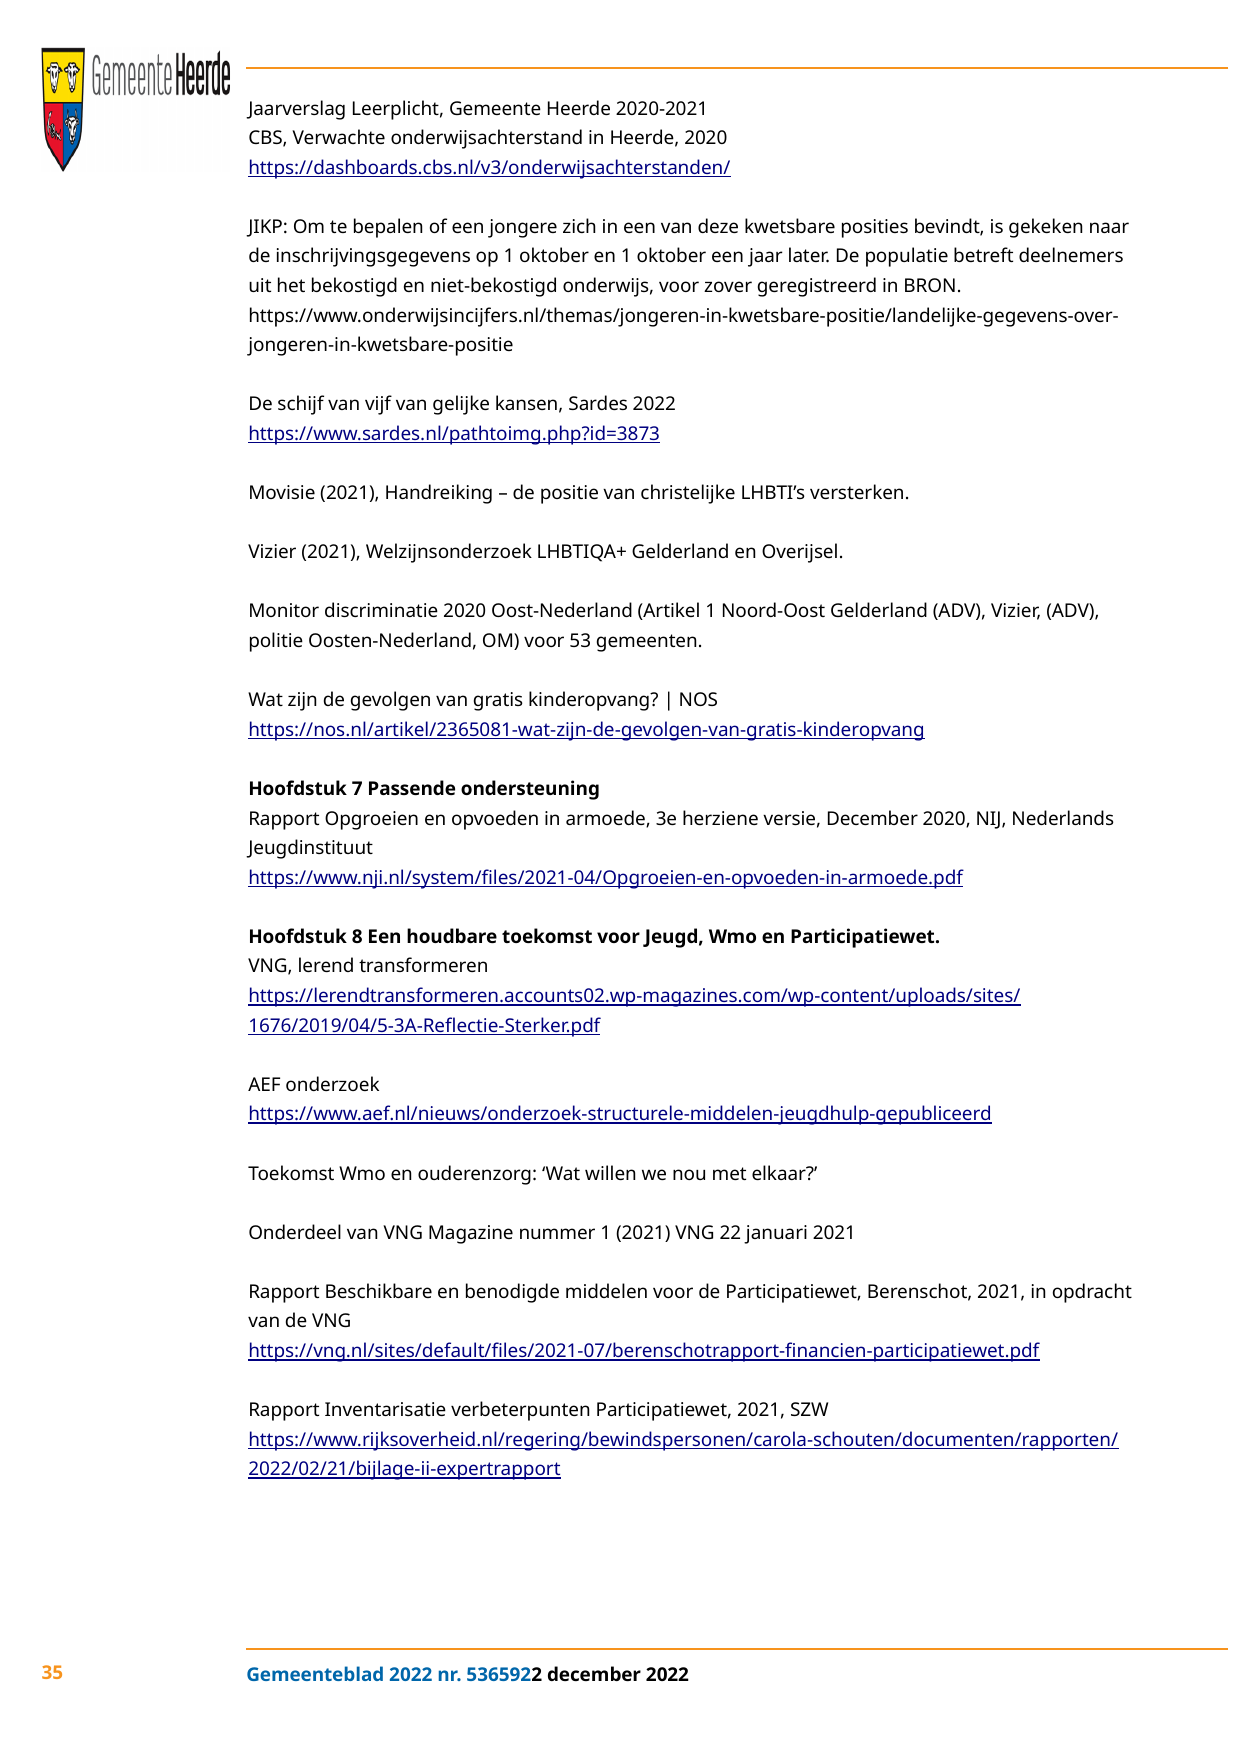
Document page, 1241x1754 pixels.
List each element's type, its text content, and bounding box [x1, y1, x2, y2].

picture [41, 47, 231, 172]
text Wat zijn de gevolgen van gratis kinderopvang? | NOS [248, 686, 1152, 712]
text AEF onderzoek [248, 1071, 1152, 1097]
text https://www.sardes.nl/pathtoimg.php?id=3873 [248, 420, 1152, 446]
text Hoofdstuk 8 Een houdbare toekomst voor Jeugd, Wmo en Participatiewet. [248, 923, 1152, 949]
text Onderdeel van VNG Magazine nummer 1 (2021) VNG 22 januari 2021 [248, 1219, 1152, 1245]
text https://vng.nl/sites/default/files/2021-07/berenschotrapport-financien-participatiewet.pdf [248, 1337, 1152, 1363]
text https://lerendtransformeren.accounts02.wp-magazines.com/wp-content/uploads/sites/1676/2019/04/5-3A-Reflectie-Sterker.pdf [248, 982, 1152, 1038]
text De schijf van vijf van gelijke kansen, Sardes 2022 [248, 391, 1152, 416]
text Vizier (2021), Welzijnsonderzoek LHBTIQA+ Gelderland en Overijsel. [248, 538, 1152, 564]
text Monitor discriminatie 2020 Oost-Nederland (Artikel 1 Noord-Oost Gelderland (ADV), Vizier, (ADV), politie Oosten-Nederland, OM) voor 53 gemeenten. [248, 598, 1152, 653]
text Jaarverslag Leerplicht, Gemeente Heerde 2020-2021 [248, 95, 1152, 121]
text https://nos.nl/artikel/2365081-wat-zijn-de-gevolgen-van-gratis-kinderopvang [248, 716, 1152, 742]
text Hoofdstuk 7 Passende ondersteuning [248, 775, 1152, 801]
text https://www.aef.nl/nieuws/onderzoek-structurele-middelen-jeugdhulp-gepubliceerd [248, 1101, 1152, 1126]
text Rapport Inventarisatie verbeterpunten Participatiewet, 2021, SZW [248, 1396, 1152, 1422]
text CBS, Verwachte onderwijsachterstand in Heerde, 2020 https://dashboards.cbs.nl/v3/onderwijsachterstanden/ [248, 124, 1152, 180]
text Movisie (2021), Handreiking – de positie van christelijke LHBTI’s versterken. [248, 479, 1152, 505]
text VNG, lerend transformeren [248, 953, 1152, 978]
text Rapport Beschikbare en benodigde middelen voor de Participatiewet, Berenschot, 2021, in opdracht van de VNG [248, 1278, 1152, 1333]
text https://www.nji.nl/system/files/2021-04/Opgroeien-en-opvoeden-in-armoede.pdf [248, 864, 1152, 890]
text Toekomst Wmo en ouderenzorg: ‘Wat willen we nou met elkaar?’ [248, 1160, 1152, 1186]
text JIKP: Om te bepalen of een jongere zich in een van deze kwetsbare posities bevindt, is gekeken naar de inschrijvingsgegevens op 1 oktober en 1 oktober een jaar later. De populatie betreft deelnemers uit het bekostigd en niet-bekostigd onderwijs, voor zover geregistreerd in BRON. https://www.onderwijsincijfers.nl/themas/jongeren-in-kwetsbare-positie/landelijke-gegevens-over-jongeren-in-kwetsbare-positie [248, 213, 1152, 357]
text https://www.rijksoverheid.nl/regering/bewindspersonen/carola-schouten/documenten/rapporten/2022/02/21/bijlage-ii-expertrapport [248, 1426, 1152, 1481]
text Rapport Opgroeien en opvoeden in armoede, 3e herziene versie, December 2020, NIJ, Nederlands Jeugdinstituut [248, 805, 1152, 860]
